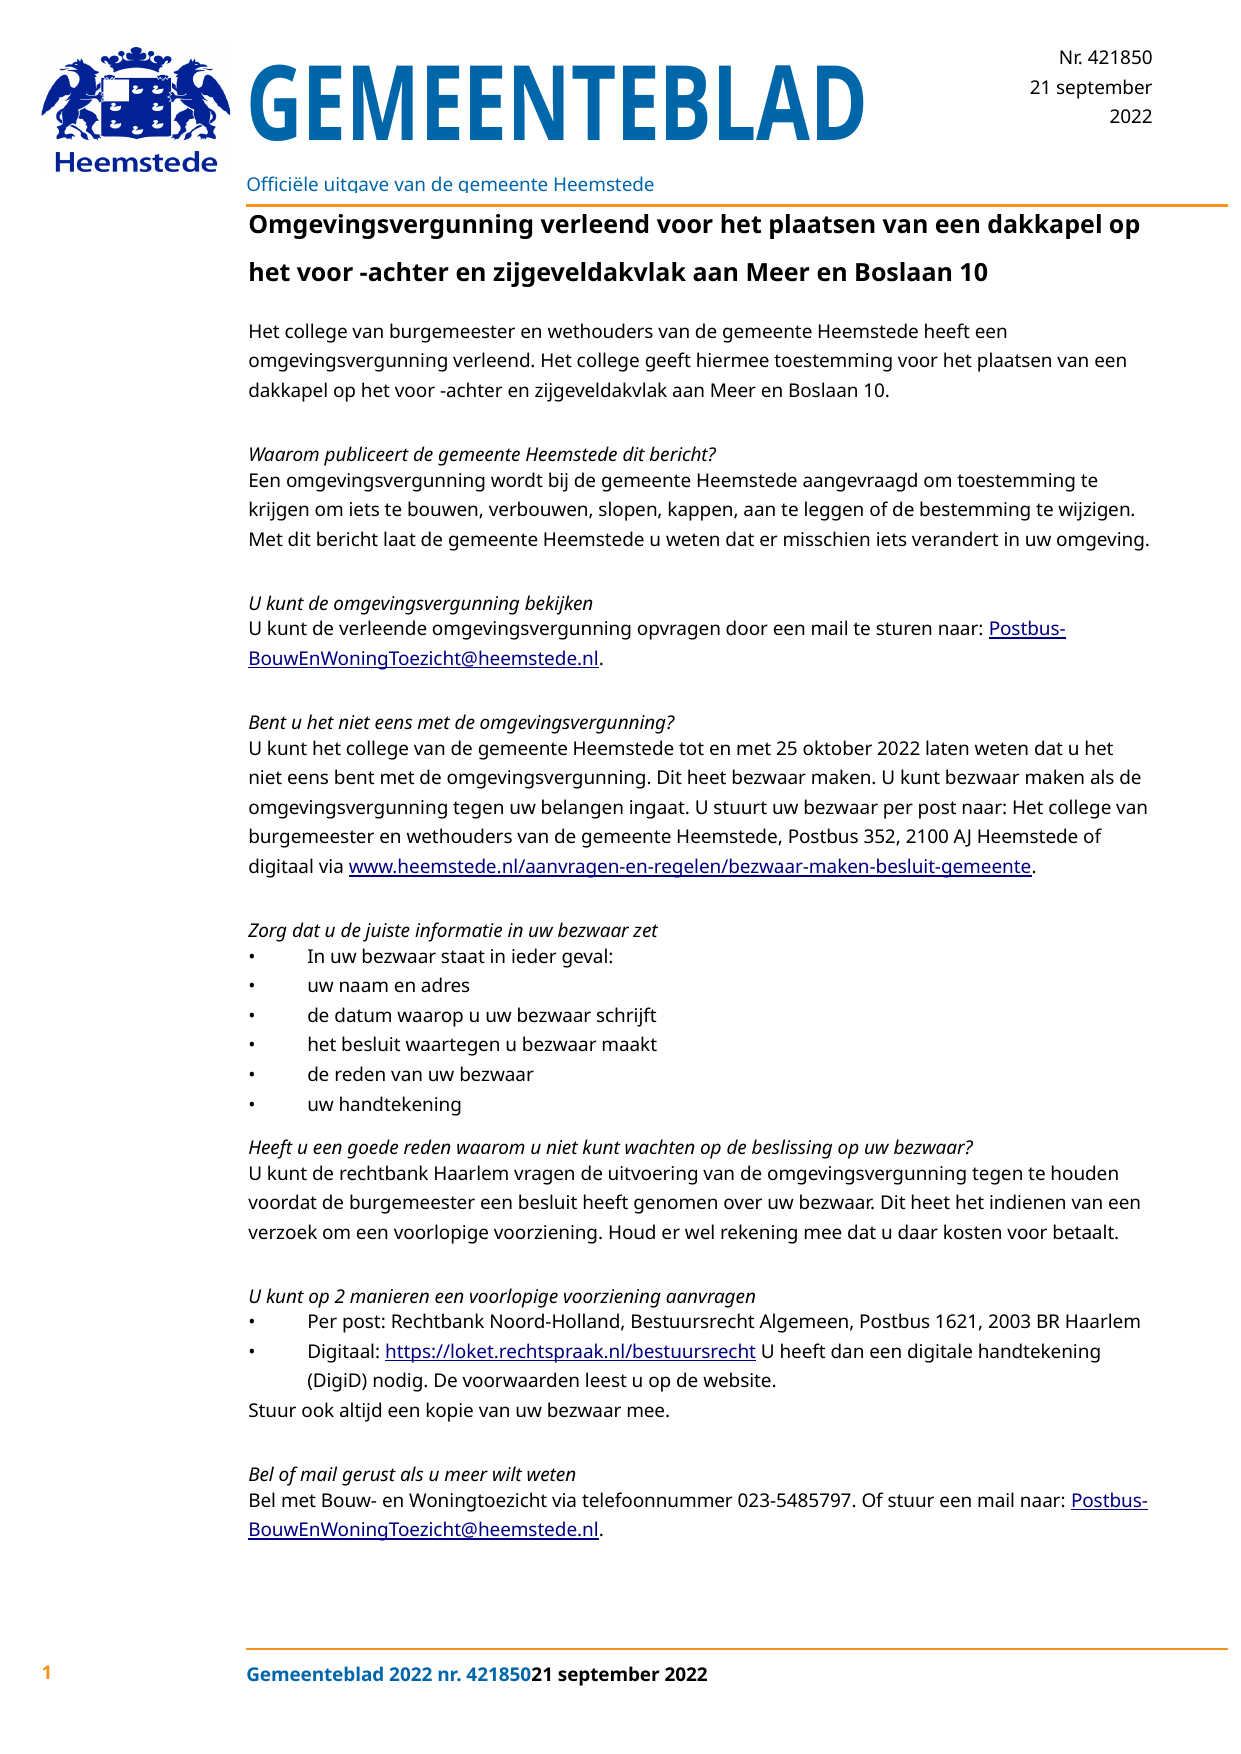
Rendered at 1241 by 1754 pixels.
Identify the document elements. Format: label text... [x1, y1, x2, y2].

text Stuur ook altijd een kopie van uw bezwaar mee. [248, 1397, 1152, 1423]
list uw naam en adres [248, 972, 1152, 998]
text Bent u het niet eens met de omgevingsvergunning? [248, 709, 1152, 735]
text Bel met Bouw- en Woningtoezicht via telefoonnummer 023-5485797. Of stuur een mail naar: Postbus-BouwEnWoningToezicht@heemstede.nl. [248, 1487, 1152, 1542]
text Heeft u een goede reden waarom u niet kunt wachten op de beslissing op uw bezwaar? [248, 1134, 1152, 1160]
text Het college van burgemeester en wethouders van de gemeente Heemstede heeft een omgevingsvergunning verleend. Het college geeft hiermee toestemming voor het plaatsen van een dakkapel op het voor -achter en zijgeveldakvlak aan Meer en Boslaan 10. [248, 318, 1152, 403]
list In uw bezwaar staat in ieder geval: [248, 943, 1152, 969]
list het besluit waartegen u bezwaar maakt [248, 1032, 1152, 1057]
text U kunt op 2 manieren een voorlopige voorziening aanvragen [248, 1283, 1152, 1308]
text U kunt het college van de gemeente Heemstede tot en met 25 oktober 2022 laten weten dat u het niet eens bent met de omgevingsvergunning. Dit heet bezwaar maken. U kunt bezwaar maken als de omgevingsvergunning tegen uw belangen ingaat. U stuurt uw bezwaar per post naar: Het college van burgemeester en wethouders van de gemeente Heemstede, Postbus 352, 2100 AJ Heemstede of digitaal via www.heemstede.nl/aanvragen-en-regelen/bezwaar-maken-besluit-gemeente. [248, 735, 1152, 879]
text Waarom publiceert de gemeente Heemstede dit bericht? [248, 441, 1152, 467]
text U kunt de rechtbank Haarlem vragen de uitvoering van de omgevingsvergunning tegen te houden voordat de burgemeester een besluit heeft genomen over uw bezwaar. Dit heet het indienen van een verzoek om een voorlopige voorziening. Houd er wel rekening mee dat u daar kosten voor betaalt. [248, 1160, 1152, 1244]
text Zorg dat u de juiste informatie in uw bezwaar zet [248, 917, 1152, 943]
list de datum waarop u uw bezwaar schrijft [248, 1002, 1152, 1028]
picture [41, 47, 231, 172]
list de reden van uw bezwaar [248, 1061, 1152, 1087]
text U kunt de verleende omgevingsvergunning opvragen door een mail te sturen naar: Postbus-BouwEnWoningToezicht@heemstede.nl. [248, 616, 1152, 671]
text Omgevingsvergunning verleend voor het plaatsen van een dakkapel op het voor -achter en zijgeveldakvlak aan Meer en Boslaan 10 [248, 207, 1152, 288]
list uw handtekening [248, 1091, 1152, 1117]
text Een omgevingsvergunning wordt bij de gemeente Heemstede aangevraagd om toestemming te krijgen om iets te bouwen, verbouwen, slopen, kappen, aan te leggen of de bestemming te wijzigen. Met dit bericht laat de gemeente Heemstede u weten dat er misschien iets verandert in uw omgeving. [248, 467, 1152, 552]
list Per post: Rechtbank Noord-Holland, Bestuursrecht Algemeen, Postbus 1621, 2003 BR Haarlem [248, 1308, 1152, 1334]
text Bel of mail gerust als u meer wilt weten [248, 1461, 1152, 1487]
list Digitaal: https://loket.rechtspraak.nl/bestuursrecht U heeft dan een digitale handtekening (DigiD) nodig. De voorwaarden leest u op de website. [248, 1338, 1152, 1393]
text U kunt de omgevingsvergunning bekijken [248, 590, 1152, 616]
